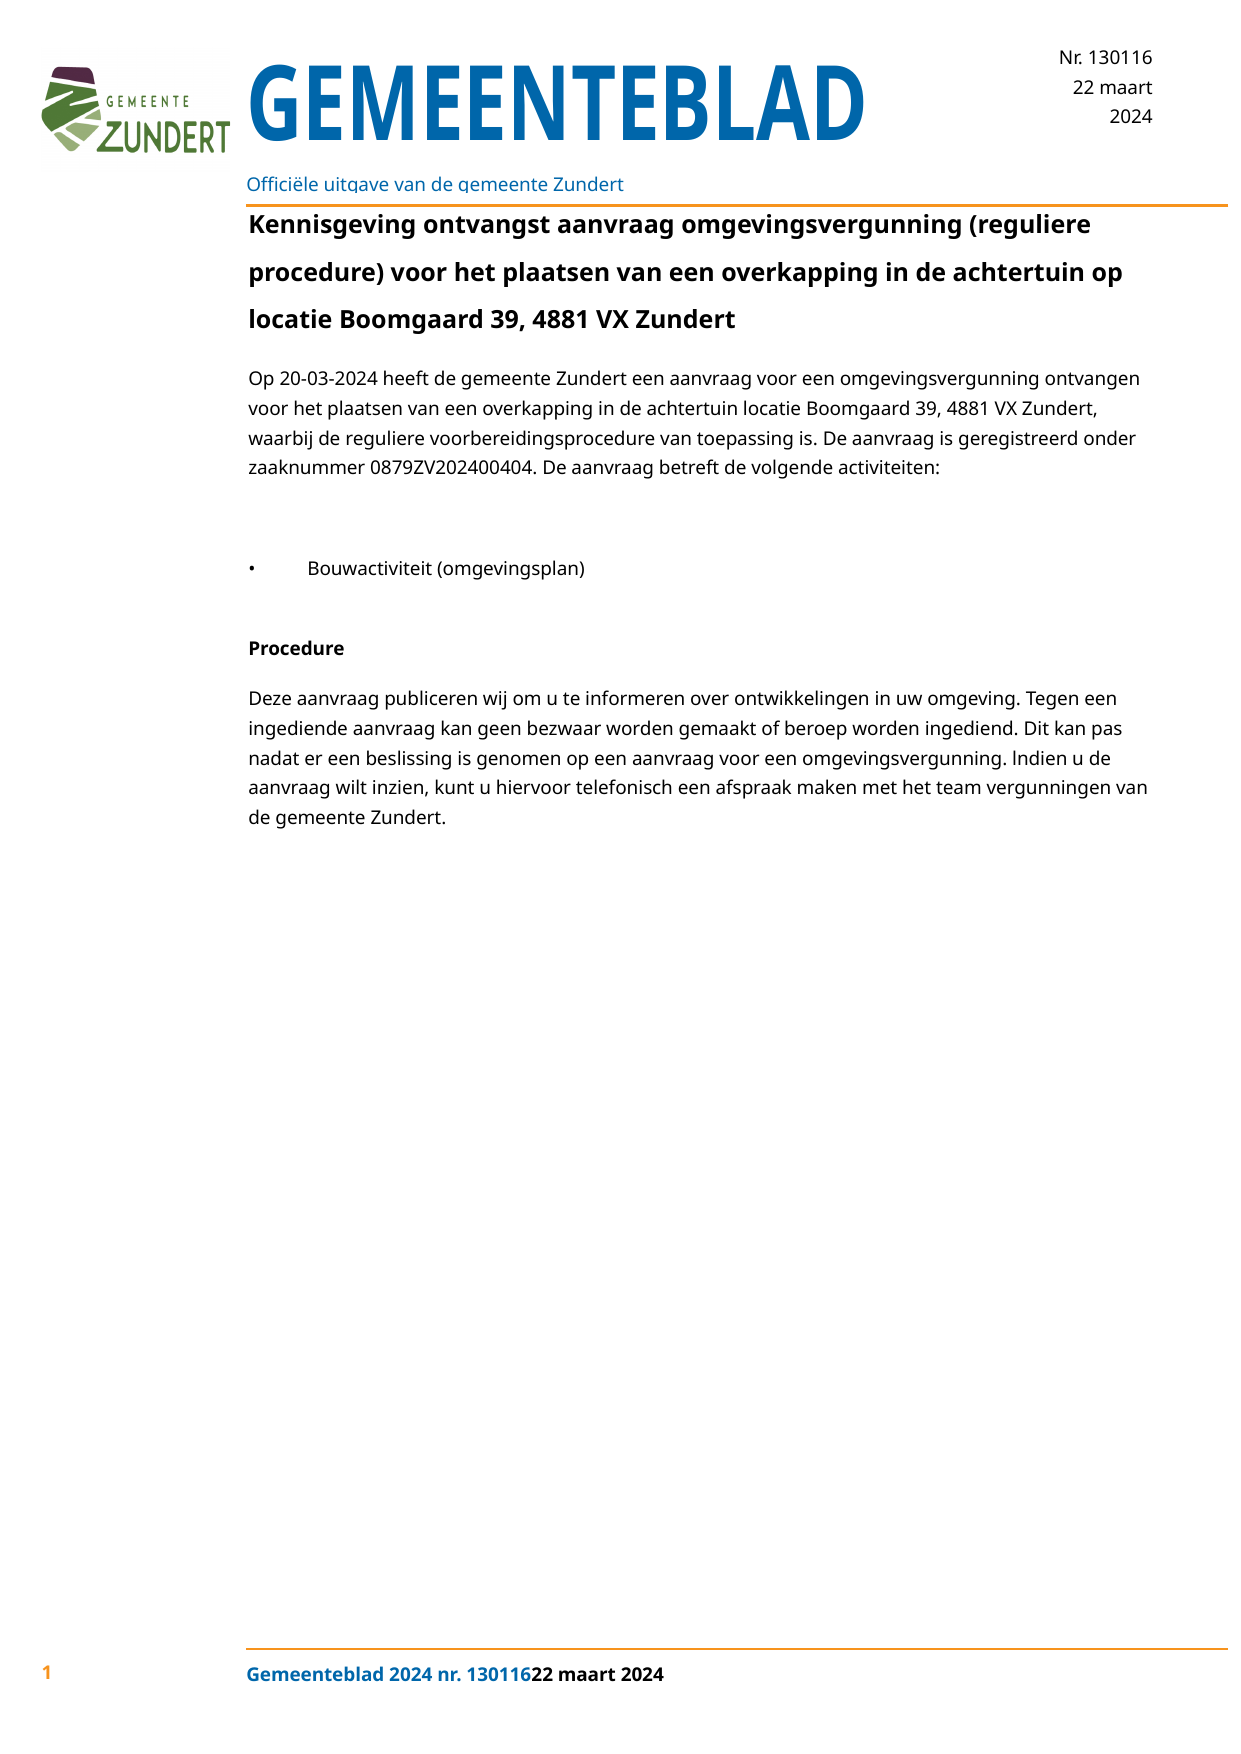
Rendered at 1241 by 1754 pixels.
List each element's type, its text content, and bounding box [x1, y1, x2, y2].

picture [41, 47, 231, 172]
text Deze aanvraag publiceren wij om u te informeren over ontwikkelingen in uw omgeving. Tegen een ingediende aanvraag kan geen bezwaar worden gemaakt of beroep worden ingediend. Dit kan pas nadat er een beslissing is genomen op een aanvraag voor een omgevingsvergunning. lndien u de aanvraag wilt inzien, kunt u hiervoor telefonisch een afspraak maken met het team vergunningen van de gemeente Zundert. [248, 686, 1152, 829]
text Kennisgeving ontvangst aanvraag omgevingsvergunning (reguliere procedure) voor het plaatsen van een overkapping in de achtertuin op locatie Boomgaard 39, 4881 VX Zundert [248, 207, 1152, 336]
text Procedure [248, 635, 1152, 661]
list Bouwactiviteit (omgevingsplan) [248, 555, 1152, 581]
text Op 20-03-2024 heeft de gemeente Zundert een aanvraag voor een omgevingsvergunning ontvangen voor het plaatsen van een overkapping in de achtertuin locatie Boomgaard 39, 4881 VX Zundert, waarbij de reguliere voorbereidingsprocedure van toepassing is. De aanvraag is geregistreerd onder zaaknummer 0879ZV202400404. De aanvraag betreft de volgende activiteiten: [248, 366, 1152, 480]
